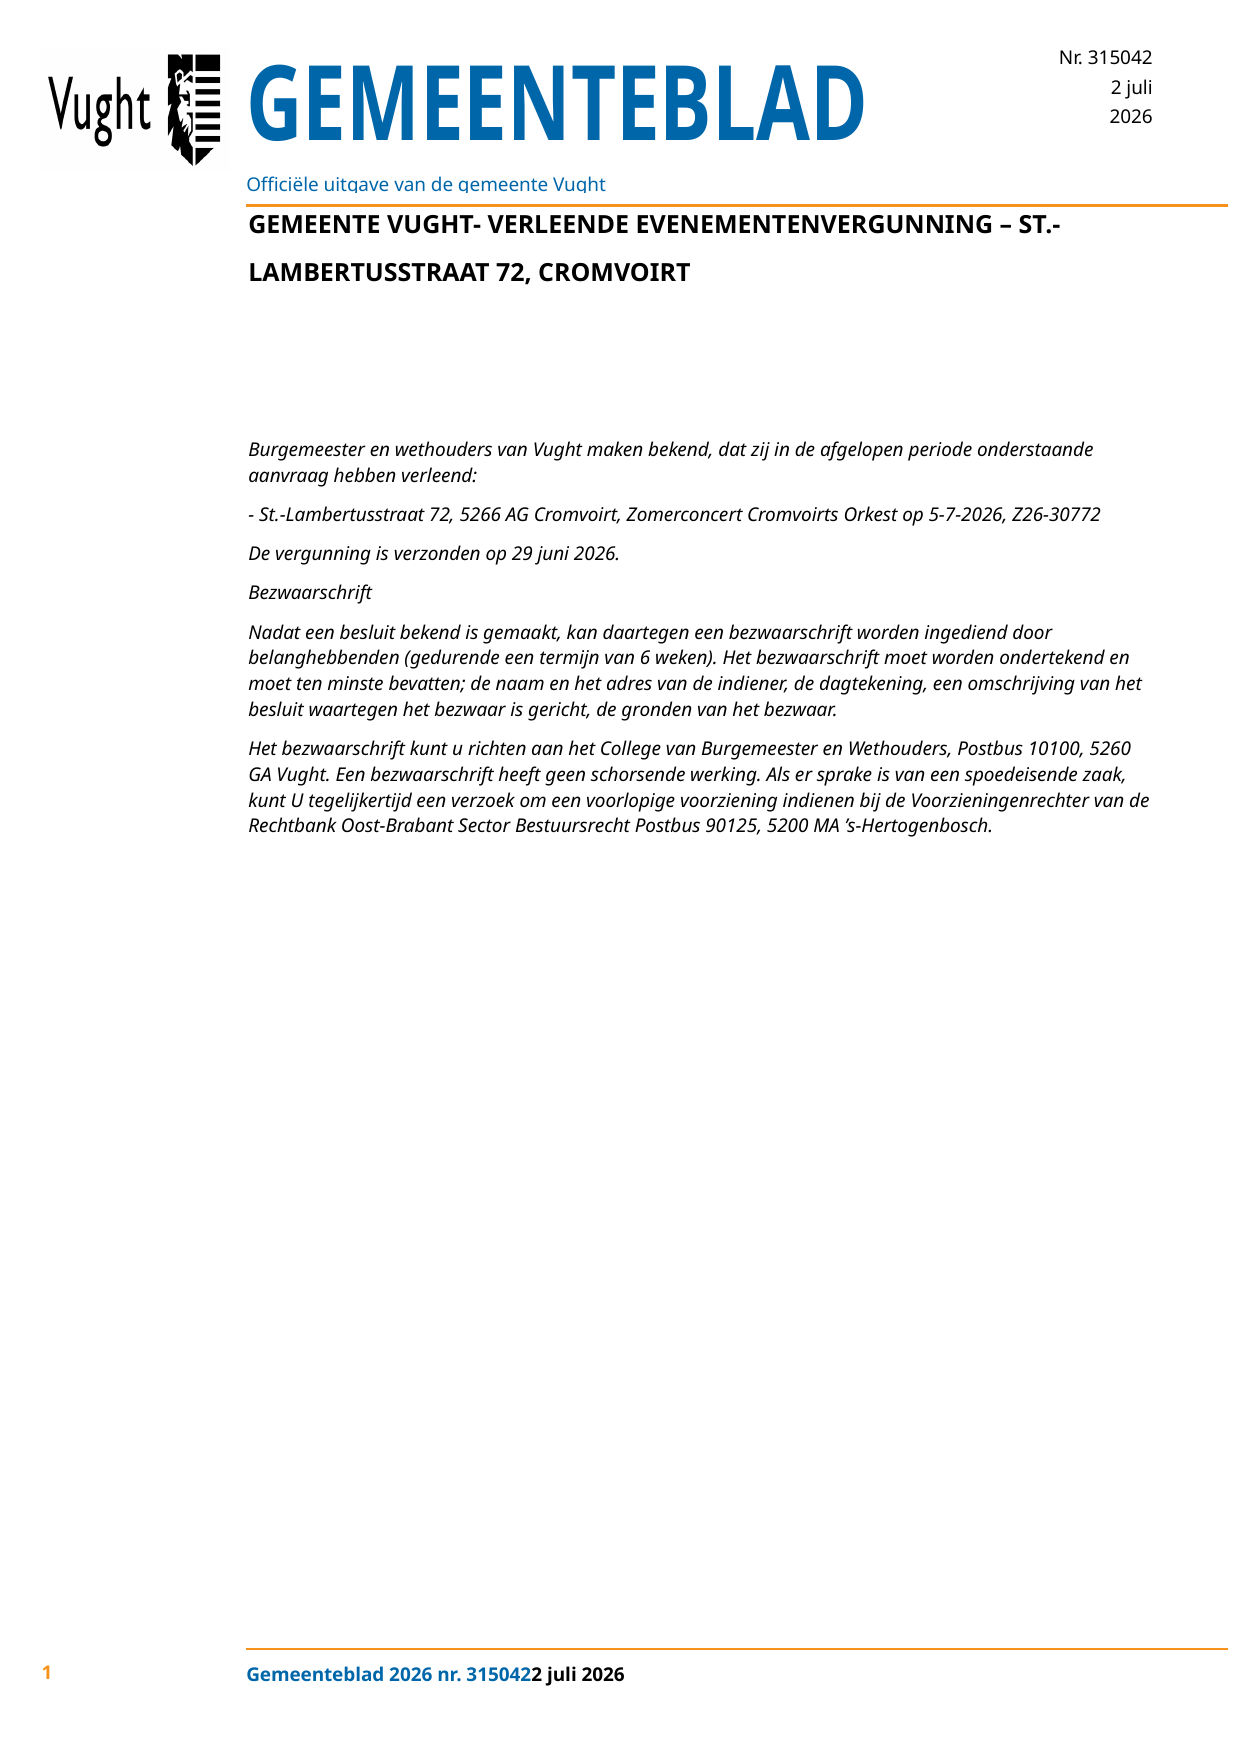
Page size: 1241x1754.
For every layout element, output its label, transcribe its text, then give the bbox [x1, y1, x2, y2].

text - St.-Lambertusstraat 72, 5266 AG Cromvoirt, Zomerconcert Cromvoirts Orkest op 5-7-2026, Z26-30772 [248, 501, 1152, 527]
text Nadat een besluit bekend is gemaakt, kan daartegen een bezwaarschrift worden ingediend door belanghebbenden (gedurende een termijn van 6 weken). Het bezwaarschrift moet worden ondertekend en moet ten minste bevatten; de naam en het adres van de indiener, de dagtekening, een omschrijving van het besluit waartegen het bezwaar is gericht, de gronden van het bezwaar. [248, 619, 1152, 722]
text GEMEENTE VUGHT- VERLEENDE EVENEMENTENVERGUNNING – ST.-LAMBERTUSSTRAAT 72, CROMVOIRT [248, 207, 1152, 288]
text Burgemeester en wethouders van Vught maken bekend, dat zij in de afgelopen periode onderstaande aanvraag hebben verleend: [248, 436, 1152, 487]
text De vergunning is verzonden op 29 juni 2026. [248, 540, 1152, 566]
text Het bezwaarschrift kunt u richten aan het College van Burgemeester en Wethouders, Postbus 10100, 5260 GA Vught. Een bezwaarschrift heeft geen schorsende werking. Als er sprake is van een spoedeisende zaak, kunt U tegelijkertijd een verzoek om een voorlopige voorziening indienen bij de Voorzieningenrechter van de Rechtbank Oost-Brabant Sector Bestuursrecht Postbus 90125, 5200 MA ’s-Hertogenbosch. [248, 735, 1152, 838]
picture [41, 47, 231, 172]
text Bezwaarschrift [248, 579, 1152, 605]
